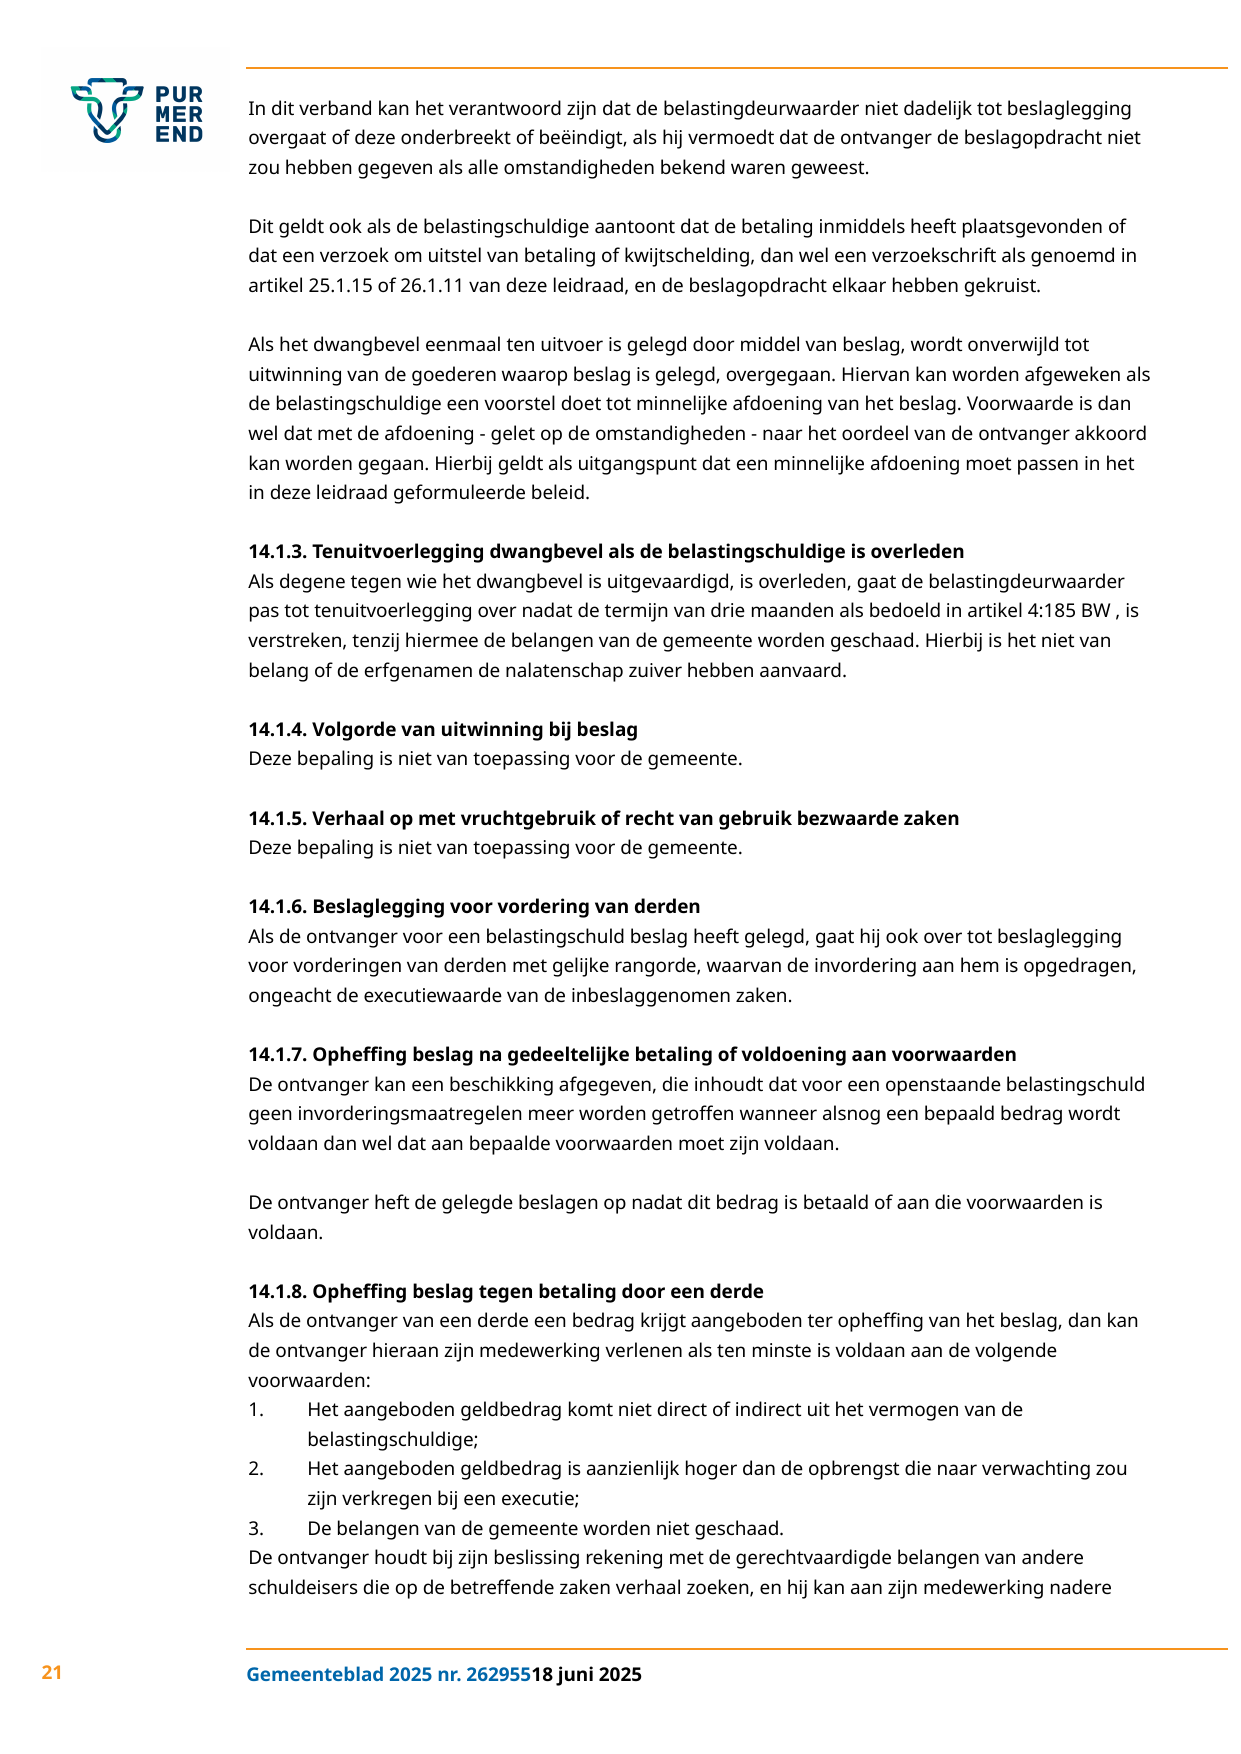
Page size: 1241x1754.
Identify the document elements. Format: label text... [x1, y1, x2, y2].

text 14.1.3. Tenuitvoerlegging dwangbevel als de belastingschuldige is overleden [248, 538, 1152, 564]
text De ontvanger houdt bij zijn beslissing rekening met de gerechtvaardigde belangen van andere schuldeisers die op de betreffende zaken verhaal zoeken, en hij kan aan zijn medewerking nadere [248, 1544, 1152, 1600]
list Het aangeboden geldbedrag komt niet direct of indirect uit het vermogen van de belastingschuldige; [248, 1396, 1152, 1452]
text 14.1.5. Verhaal op met vruchtgebruik of recht van gebruik bezwaarde zaken [248, 805, 1152, 831]
text De ontvanger kan een beschikking afgegeven, die inhoudt dat voor een openstaande belastingschuld geen invorderingsmaatregelen meer worden getroffen wanneer alsnog een bepaald bedrag wordt voldaan dan wel dat aan bepaalde voorwaarden moet zijn voldaan. [248, 1071, 1152, 1156]
text Deze bepaling is niet van toepassing voor de gemeente. [248, 746, 1152, 771]
text Als degene tegen wie het dwangbevel is uitgevaardigd, is overleden, gaat de belastingdeurwaarder pas tot tenuitvoerlegging over nadat de termijn van drie maanden als bedoeld in artikel 4:185 BW , is verstreken, tenzij hiermee de belangen van de gemeente worden geschaad. Hierbij is het niet van belang of de erfgenamen de nalatenschap zuiver hebben aanvaard. [248, 568, 1152, 683]
text 14.1.8. Opheffing beslag tegen betaling door een derde [248, 1278, 1152, 1304]
text 14.1.6. Beslaglegging voor vordering van derden [248, 893, 1152, 919]
text Als het dwangbevel eenmaal ten uitvoer is gelegd door middel van beslag, wordt onverwijld tot uitwinning van de goederen waarop beslag is gelegd, overgegaan. Hiervan kan worden afgeweken als de belastingschuldige een voorstel doet tot minnelijke afdoening van het beslag. Voorwaarde is dan wel dat met de afdoening - gelet op de omstandigheden - naar het oordeel van de ontvanger akkoord kan worden gegaan. Hierbij geldt als uitgangspunt dat een minnelijke afdoening moet passen in het in deze leidraad geformuleerde beleid. [248, 331, 1152, 505]
list De belangen van de gemeente worden niet geschaad. [248, 1515, 1152, 1541]
picture [41, 47, 231, 172]
text 14.1.7. Opheffing beslag na gedeeltelijke betaling of voldoening aan voorwaarden [248, 1041, 1152, 1067]
text Als de ontvanger voor een belastingschuld beslag heeft gelegd, gaat hij ook over tot beslaglegging voor vorderingen van derden met gelijke rangorde, waarvan de invordering aan hem is opgedragen, ongeacht de executiewaarde van de inbeslaggenomen zaken. [248, 923, 1152, 1008]
text Als de ontvanger van een derde een bedrag krijgt aangeboden ter opheffing van het beslag, dan kan de ontvanger hieraan zijn medewerking verlenen als ten minste is voldaan aan de volgende voorwaarden: [248, 1308, 1152, 1393]
text 14.1.4. Volgorde van uitwinning bij beslag [248, 716, 1152, 742]
text In dit verband kan het verantwoord zijn dat de belastingdeurwaarder niet dadelijk tot beslaglegging overgaat of deze onderbreekt of beëindigt, als hij vermoedt dat de ontvanger de beslagopdracht niet zou hebben gegeven als alle omstandigheden bekend waren geweest. [248, 95, 1152, 180]
list Het aangeboden geldbedrag is aanzienlijk hoger dan de opbrengst die naar verwachting zou zijn verkregen bij een executie; [248, 1456, 1152, 1511]
text Dit geldt ook als de belastingschuldige aantoont dat de betaling inmiddels heeft plaatsgevonden of dat een verzoek om uitstel van betaling of kwijtschelding, dan wel een verzoekschrift als genoemd in artikel 25.1.15 of 26.1.11 van deze leidraad, en de beslagopdracht elkaar hebben gekruist. [248, 213, 1152, 298]
text Deze bepaling is niet van toepassing voor de gemeente. [248, 834, 1152, 860]
text De ontvanger heft de gelegde beslagen op nadat dit bedrag is betaald of aan die voorwaarden is voldaan. [248, 1189, 1152, 1245]
